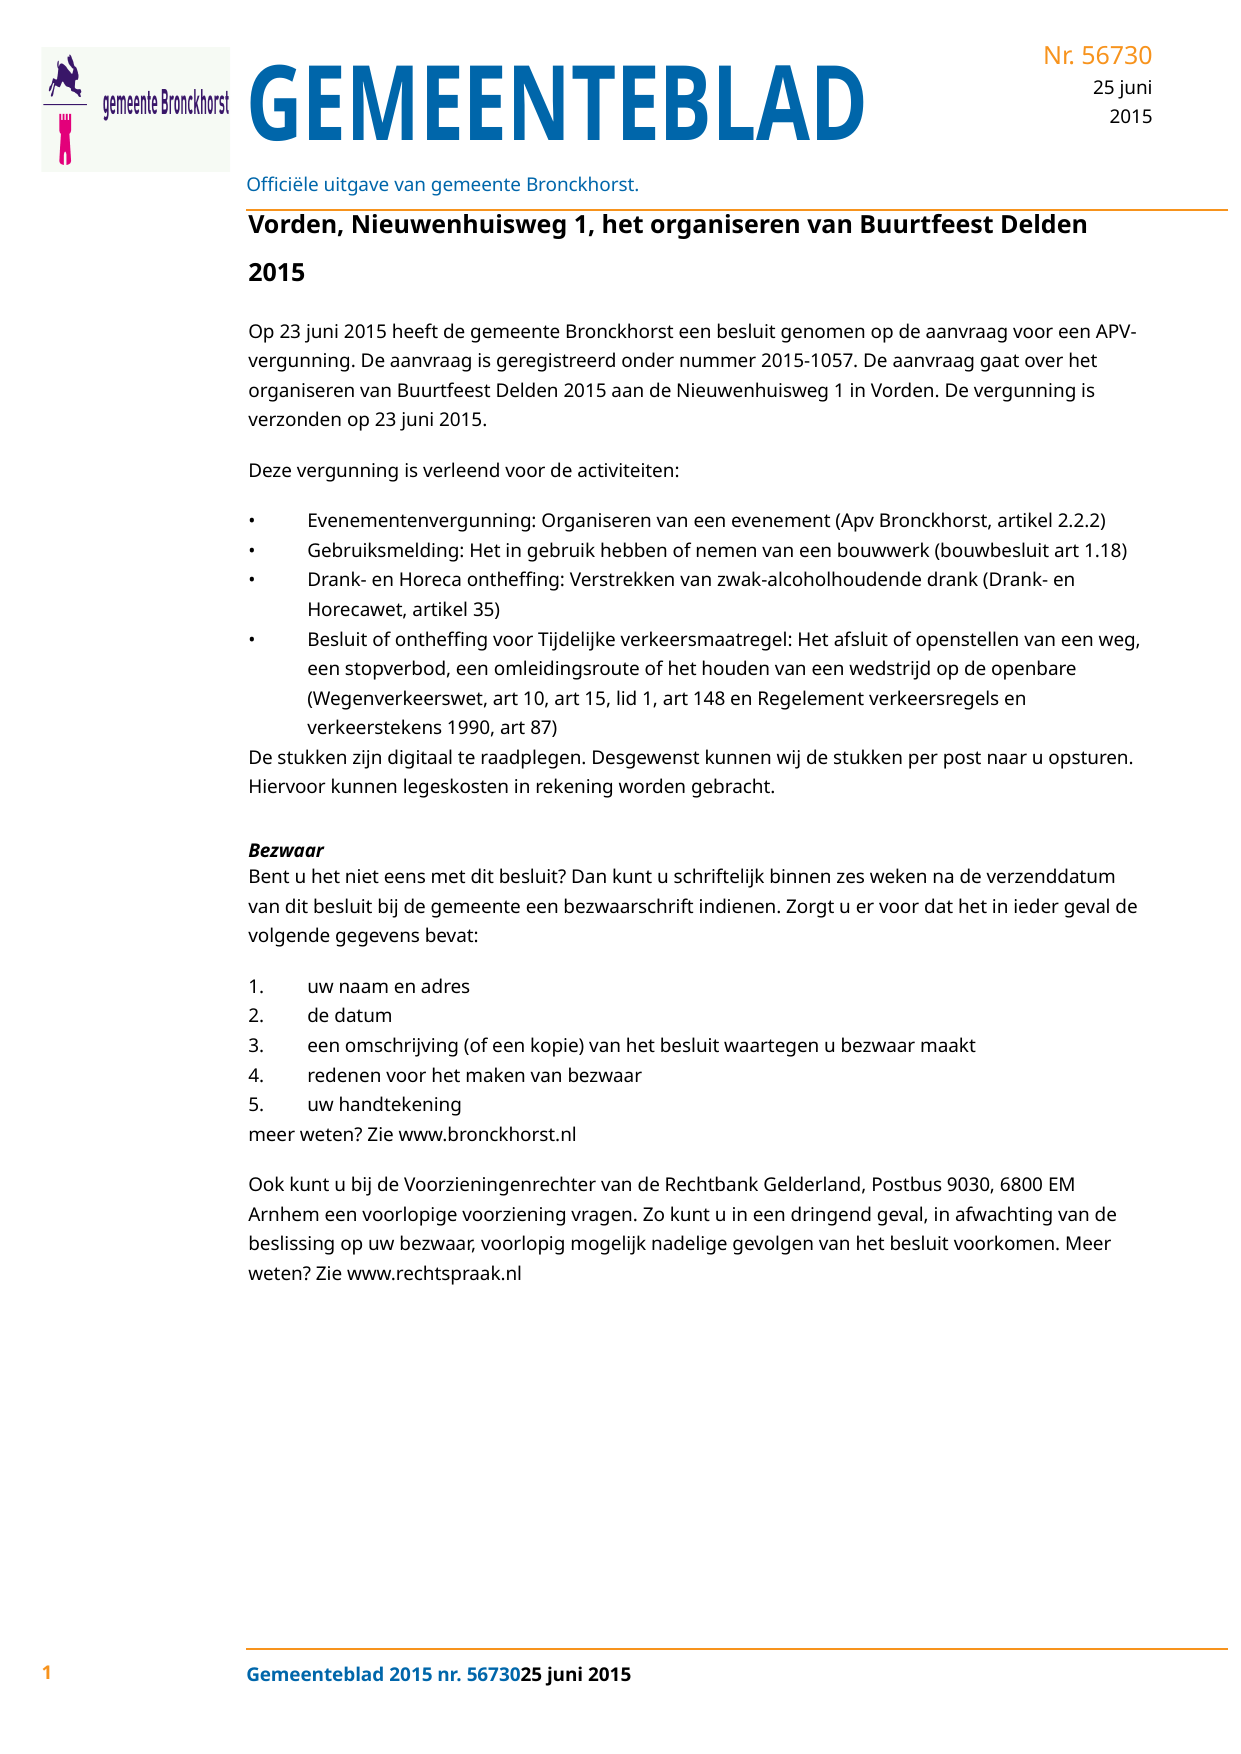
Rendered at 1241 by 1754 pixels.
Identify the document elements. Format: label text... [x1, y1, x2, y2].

list Drank- en Horeca ontheffing: Verstrekken van zwak-alcoholhoudende drank (Drank- en Horecawet, artikel 35) [248, 567, 1152, 622]
list Besluit of ontheffing voor Tijdelijke verkeersmaatregel: Het afsluit of openstellen van een weg, een stopverbod, een omleidingsroute of het houden van een wedstrijd op de openbare (Wegenverkeerswet, art 10, art 15, lid 1, art 148 en Regelement verkeersregels en verkeerstekens 1990, art 87) [248, 626, 1152, 740]
text Ook kunt u bij de Voorzieningenrechter van de Rechtbank Gelderland, Postbus 9030, 6800 EM Arnhem een voorlopige voorziening vragen. Zo kunt u in een dringend geval, in afwachting van de beslissing op uw bezwaar, voorlopig mogelijk nadelige gevolgen van het besluit voorkomen. Meer weten? Zie www.rechtspraak.nl [248, 1171, 1152, 1286]
text meer weten? Zie www.bronckhorst.nl [248, 1121, 1152, 1147]
list redenen voor het maken van bezwaar [248, 1062, 1152, 1087]
text Op 23 juni 2015 heeft de gemeente Bronckhorst een besluit genomen op de aanvraag voor een APV-vergunning. De aanvraag is geregistreerd onder nummer 2015-1057. De aanvraag gaat over het organiseren van Buurtfeest Delden 2015 aan de Nieuwenhuisweg 1 in Vorden. De vergunning is verzonden op 23 juni 2015. [248, 318, 1152, 432]
text Deze vergunning is verleend voor de activiteiten: [248, 457, 1152, 483]
list uw handtekening [248, 1091, 1152, 1117]
list een omschrijving (of een kopie) van het besluit waartegen u bezwaar maakt [248, 1032, 1152, 1058]
text Bezwaar [248, 838, 1152, 863]
list de datum [248, 1003, 1152, 1028]
text De stukken zijn digitaal te raadplegen. Desgewenst kunnen wij de stukken per post naar u opsturen. Hiervoor kunnen legeskosten in rekening worden gebracht. [248, 744, 1152, 799]
text Vorden, Nieuwenhuisweg 1, het organiseren van Buurtfeest Delden 2015 [248, 211, 1152, 288]
picture [41, 47, 231, 172]
list Gebruiksmelding: Het in gebruik hebben of nemen van een bouwwerk (bouwbesluit art 1.18) [248, 537, 1152, 563]
list Evenementenvergunning: Organiseren van een evenement (Apv Bronckhorst, artikel 2.2.2) [248, 507, 1152, 533]
list uw naam en adres [248, 973, 1152, 999]
text Bent u het niet eens met dit besluit? Dan kunt u schriftelijk binnen zes weken na de verzenddatum van dit besluit bij de gemeente een bezwaarschrift indienen. Zorgt u er voor dat het in ieder geval de volgende gegevens bevat: [248, 863, 1152, 948]
